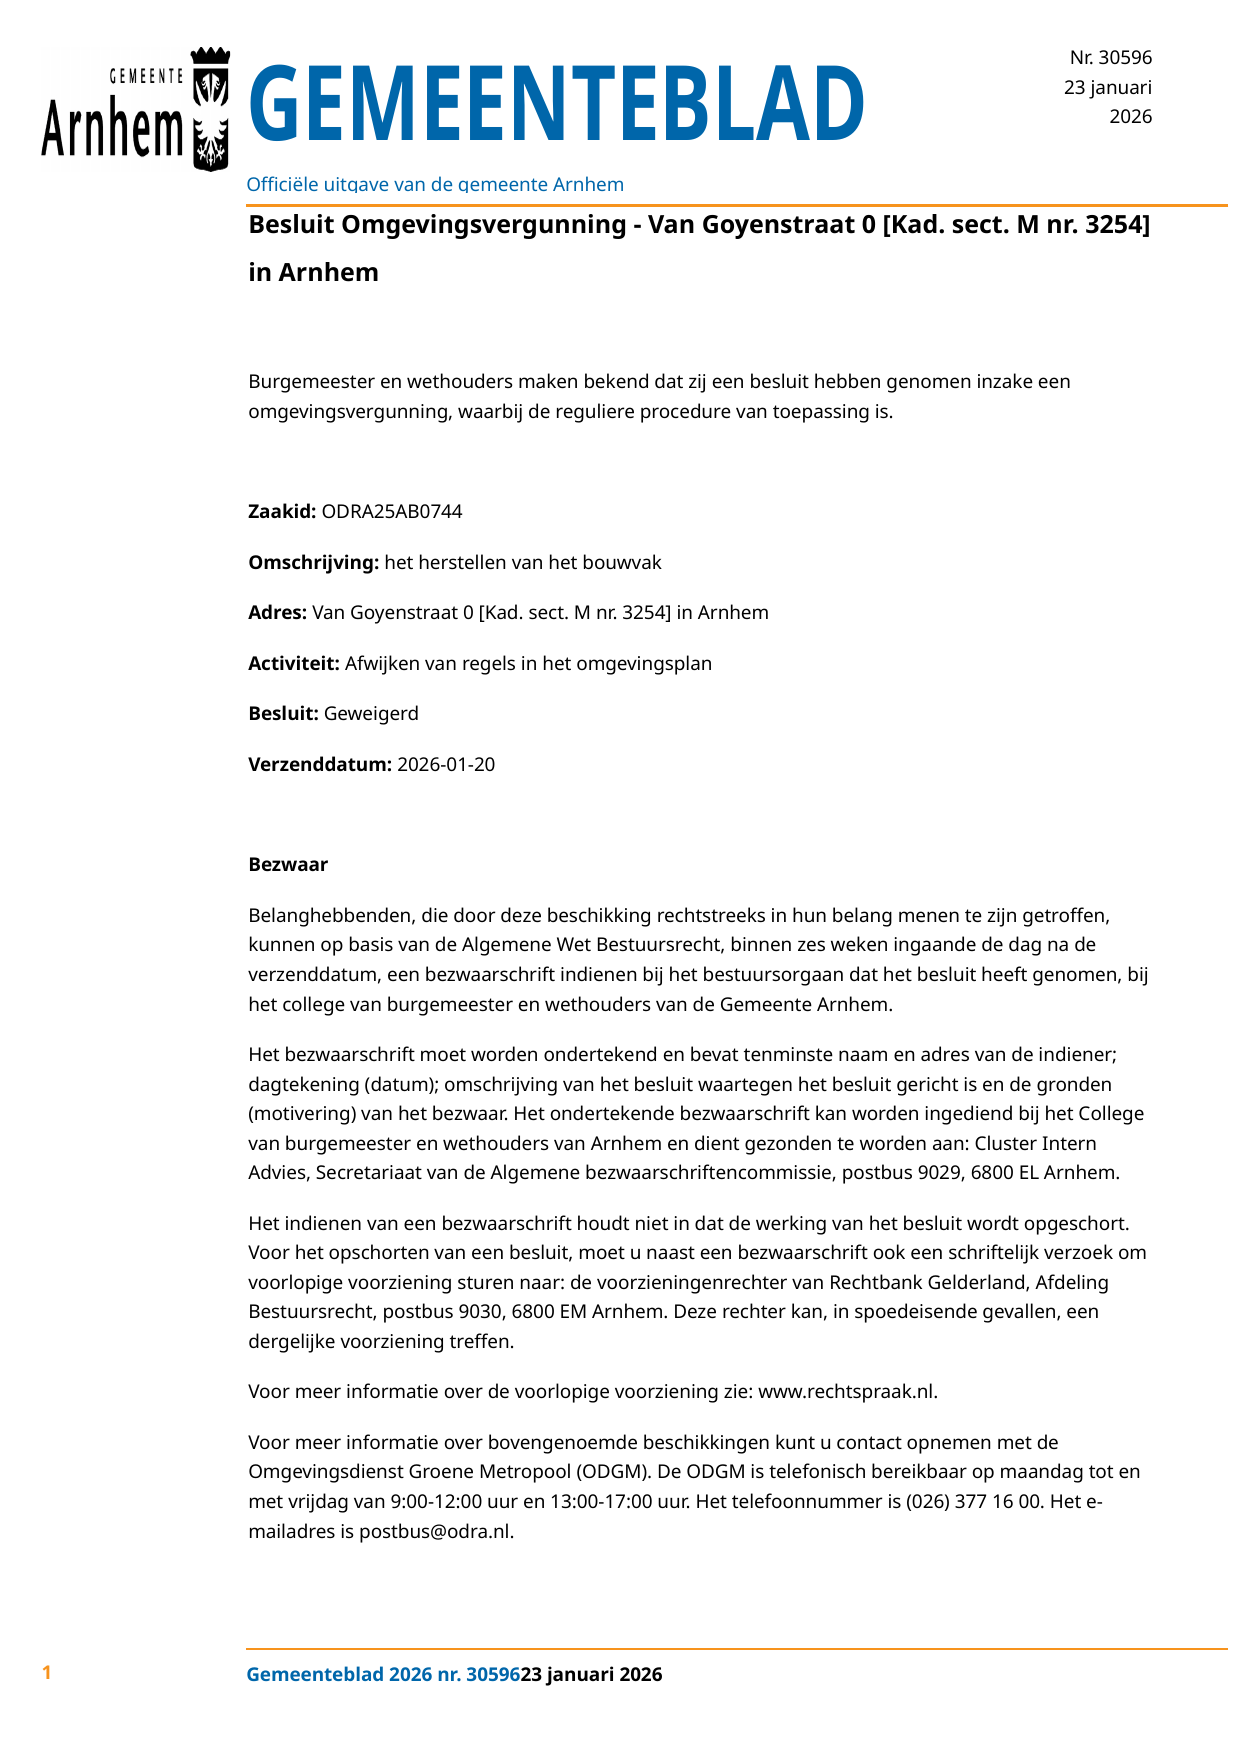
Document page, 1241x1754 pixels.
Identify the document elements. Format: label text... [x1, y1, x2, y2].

picture [41, 47, 231, 172]
text Burgemeester en wethouders maken bekend dat zij een besluit hebben genomen inzake een omgevingsvergunning, waarbij de reguliere procedure van toepassing is. [248, 368, 1152, 424]
text Adres: Van Goyenstraat 0 [Kad. sect. M nr. 3254] in Arnhem [248, 599, 1152, 625]
text Omschrijving: het herstellen van het bouwvak [248, 549, 1152, 575]
text Voor meer informatie over de voorlopige voorziening zie: www.rechtspraak.nl. [248, 1379, 1152, 1404]
text Voor meer informatie over bovengenoemde beschikkingen kunt u contact opnemen met de Omgevingsdienst Groene Metropool (ODGM). De ODGM is telefonisch bereikbaar op maandag tot en met vrijdag van 9:00-12:00 uur en 13:00-17:00 uur. Het telefoonnummer is (026) 377 16 00. Het e-mailadres is postbus@odra.nl. [248, 1429, 1152, 1544]
text Het indienen van een bezwaarschrift houdt niet in dat de werking van het besluit wordt opgeschort. Voor het opschorten van een besluit, moet u naast een bezwaarschrift ook een schriftelijk verzoek om voorlopige voorziening sturen naar: de voorzieningenrechter van Rechtbank Gelderland, Afdeling Bestuursrecht, postbus 9030, 6800 EM Arnhem. Deze rechter kan, in spoedeisende gevallen, een dergelijke voorziening treffen. [248, 1210, 1152, 1354]
text Zaakid: ODRA25AB0744 [248, 499, 1152, 524]
text Bezwaar [248, 852, 1152, 877]
text Activiteit: Afwijken van regels in het omgevingsplan [248, 650, 1152, 676]
text Besluit Omgevingsvergunning - Van Goyenstraat 0 [Kad. sect. M nr. 3254] in Arnhem [248, 207, 1152, 288]
text Besluit: Geweigerd [248, 700, 1152, 726]
text Verzenddatum: 2026-01-20 [248, 751, 1152, 777]
text Belanghebbenden, die door deze beschikking rechtstreeks in hun belang menen te zijn getroffen, kunnen op basis van de Algemene Wet Bestuursrecht, binnen zes weken ingaande de dag na de verzenddatum, een bezwaarschrift indienen bij het bestuursorgaan dat het besluit heeft genomen, bij het college van burgemeester en wethouders van de Gemeente Arnhem. [248, 902, 1152, 1017]
text Het bezwaarschrift moet worden ondertekend en bevat tenminste naam en adres van de indiener; dagtekening (datum); omschrijving van het besluit waartegen het besluit gericht is en de gronden (motivering) van het bezwaar. Het ondertekende bezwaarschrift kan worden ingediend bij het College van burgemeester en wethouders van Arnhem en dient gezonden te worden aan: Cluster Intern Advies, Secretariaat van de Algemene bezwaarschriftencommissie, postbus 9029, 6800 EL Arnhem. [248, 1041, 1152, 1185]
